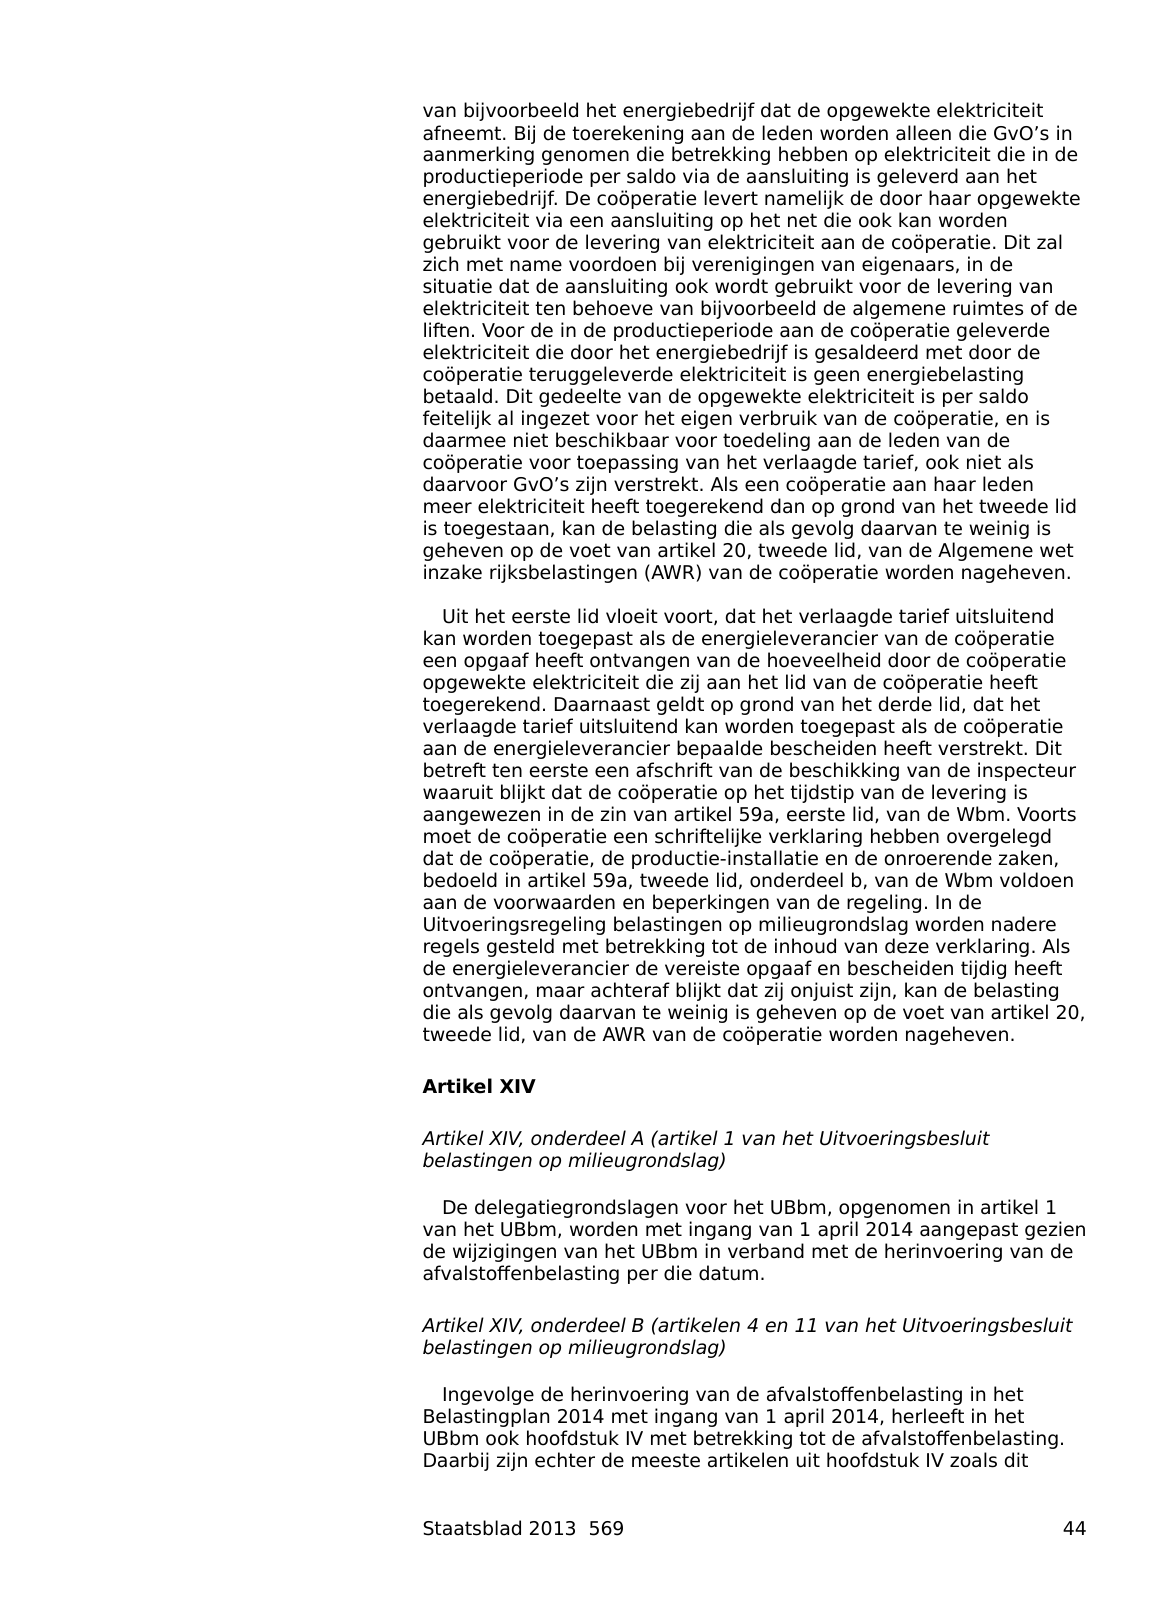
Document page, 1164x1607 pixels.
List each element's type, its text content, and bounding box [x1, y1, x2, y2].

text Uit het eerste lid vloeit voort, dat het verlaagde tarief uitsluitend kan worden toegepast als de energieleverancier van de coöperatie een opgaaf heeft ontvangen van de hoeveelheid door de coöperatie opgewekte elektriciteit die zij aan het lid van de coöperatie heeft toegerekend. Daarnaast geldt op grond van het derde lid, dat het verlaagde tarief uitsluitend kan worden toegepast als de coöperatie aan de energieleverancier bepaalde bescheiden heeft verstrekt. Dit betreft ten eerste een afschrift van de beschikking van de inspecteur waaruit blijkt dat de coöperatie op het tijdstip van de levering is aangewezen in de zin van artikel 59a, eerste lid, van de Wbm. Voorts moet de coöperatie een schriftelijke verklaring hebben overgelegd dat de coöperatie, de productie-installatie en de onroerende zaken, bedoeld in artikel 59a, tweede lid, onderdeel b, van de Wbm voldoen aan de voorwaarden en beperkingen van de regeling. In de Uitvoeringsregeling belastingen op milieugrondslag worden nadere regels gesteld met betrekking tot de inhoud van deze verklaring. Als de energieleverancier de vereiste opgaaf en bescheiden tijdig heeft ontvangen, maar achteraf blijkt dat zij onjuist zijn, kan de belasting die als gevolg daarvan te weinig is geheven op de voet van artikel 20, tweede lid, van de AWR van de coöperatie worden nageheven. [422, 606, 1087, 1046]
subtitle Artikel XIV, onderdeel A (artikel 1 van het Uitvoeringsbesluit belastingen op milieugrondslag) [422, 1128, 1087, 1172]
subtitle Artikel XIV, onderdeel B (artikelen 4 en 11 van het Uitvoeringsbesluit belastingen op milieugrondslag) [422, 1314, 1087, 1358]
text Ingevolge de herinvoering van de afvalstoffenbelasting in het Belastingplan 2014 met ingang van 1 april 2014, herleeft in het UBbm ook hoofdstuk IV met betrekking tot de afvalstoffenbelasting. Daarbij zijn echter de meeste artikelen uit hoofdstuk IV zoals dit [422, 1383, 1087, 1471]
text De delegatiegrondslagen voor het UBbm, opgenomen in artikel 1 van het UBbm, worden met ingang van 1 april 2014 aangepast gezien de wijzigingen van het UBbm in verband met de herinvoering van de afvalstoffenbelasting per die datum. [422, 1197, 1087, 1284]
subtitle Artikel XIV [422, 1076, 1087, 1098]
text van bijvoorbeeld het energiebedrijf dat de opgewekte elektriciteit afneemt. Bij de toerekening aan de leden worden alleen die GvO’s in aanmerking genomen die betrekking hebben op elektriciteit die in de productieperiode per saldo via de aansluiting is geleverd aan het energiebedrijf. De coöperatie levert namelijk de door haar opgewekte elektriciteit via een aansluiting op het net die ook kan worden gebruikt voor de levering van elektriciteit aan de coöperatie. Dit zal zich met name voordoen bij verenigingen van eigenaars, in de situatie dat de aansluiting ook wordt gebruikt voor de levering van elektriciteit ten behoeve van bijvoorbeeld de algemene ruimtes of de liften. Voor de in de productieperiode aan de coöperatie geleverde elektriciteit die door het energiebedrijf is gesaldeerd met door de coöperatie teruggeleverde elektriciteit is geen energiebelasting betaald. Dit gedeelte van de opgewekte elektriciteit is per saldo feitelijk al ingezet voor het eigen verbruik van de coöperatie, en is daarmee niet beschikbaar voor toedeling aan de leden van de coöperatie voor toepassing van het verlaagde tarief, ook niet als daarvoor GvO’s zijn verstrekt. Als een coöperatie aan haar leden meer elektriciteit heeft toegerekend dan op grond van het tweede lid is toegestaan, kan de belasting die als gevolg daarvan te weinig is geheven op de voet van artikel 20, tweede lid, van de Algemene wet inzake rijksbelastingen (AWR) van de coöperatie worden nageheven. [422, 100, 1087, 584]
